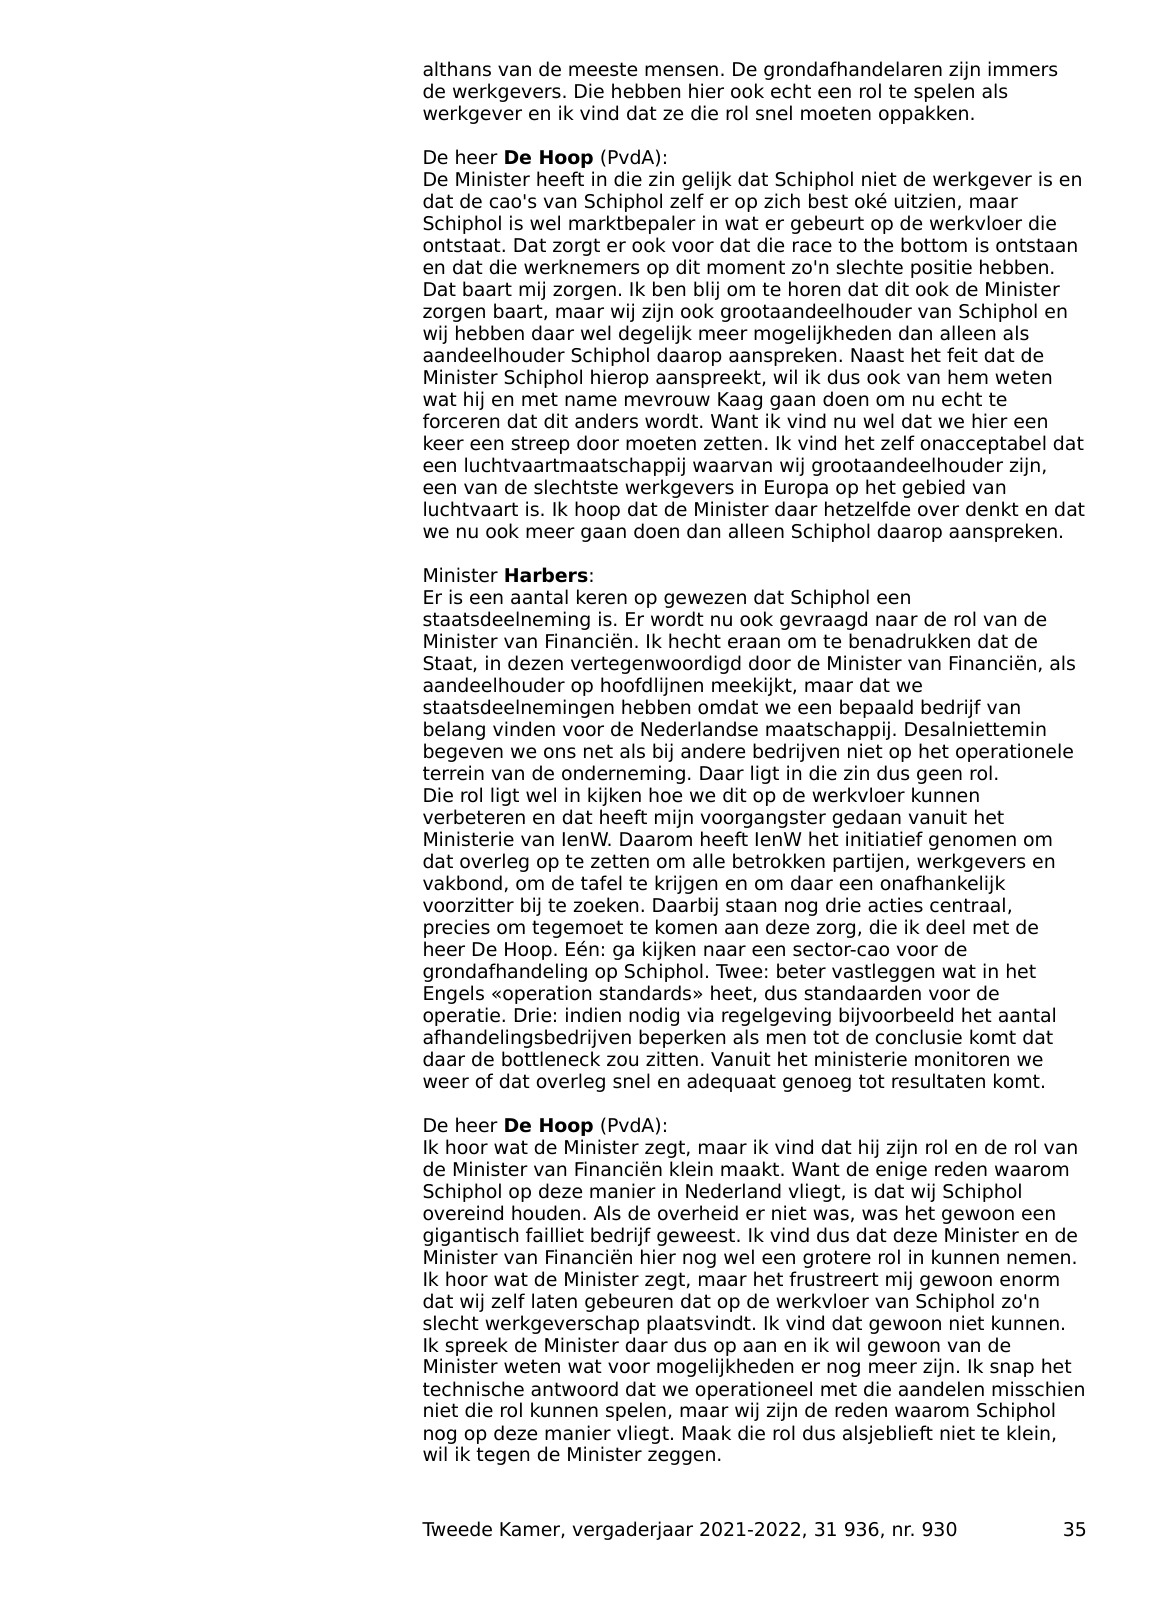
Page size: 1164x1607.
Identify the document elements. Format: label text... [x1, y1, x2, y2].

text Minister Harbers: [422, 565, 1087, 587]
text Die rol ligt wel in kijken hoe we dit op de werkvloer kunnen verbeteren en dat heeft mijn voorgangster gedaan vanuit het Ministerie van IenW. Daarom heeft IenW het initiatief genomen om dat overleg op te zetten om alle betrokken partijen, werkgevers en vakbond, om de tafel te krijgen en om daar een onafhankelijk voorzitter bij te zoeken. Daarbij staan nog drie acties centraal, precies om tegemoet te komen aan deze zorg, die ik deel met de heer De Hoop. Eén: ga kijken naar een sector-cao voor de grondafhandeling op Schiphol. Twee: beter vastleggen wat in het Engels «operation standards» heet, dus standaarden voor de operatie. Drie: indien nodig via regelgeving bijvoorbeeld het aantal afhandelingsbedrijven beperken als men tot de conclusie komt dat daar de bottleneck zou zitten. Vanuit het ministerie monitoren we weer of dat overleg snel en adequaat genoeg tot resultaten komt. [422, 785, 1087, 1092]
text althans van de meeste mensen. De grondafhandelaren zijn immers de werkgevers. Die hebben hier ook echt een rol te spelen als werkgever en ik vind dat ze die rol snel moeten oppakken. [422, 59, 1087, 125]
text De heer De Hoop (PvdA): [422, 1115, 1087, 1137]
text Ik hoor wat de Minister zegt, maar ik vind dat hij zijn rol en de rol van de Minister van Financiën klein maakt. Want de enige reden waarom Schiphol op deze manier in Nederland vliegt, is dat wij Schiphol overeind houden. Als de overheid er niet was, was het gewoon een gigantisch failliet bedrijf geweest. Ik vind dus dat deze Minister en de Minister van Financiën hier nog wel een grotere rol in kunnen nemen. Ik hoor wat de Minister zegt, maar het frustreert mij gewoon enorm dat wij zelf laten gebeuren dat op de werkvloer van Schiphol zo'n slecht werkgeverschap plaatsvindt. Ik vind dat gewoon niet kunnen. Ik spreek de Minister daar dus op aan en ik wil gewoon van de Minister weten wat voor mogelijkheden er nog meer zijn. Ik snap het technische antwoord dat we operationeel met die aandelen misschien niet die rol kunnen spelen, maar wij zijn de reden waarom Schiphol nog op deze manier vliegt. Maak die rol dus alsjeblieft niet te klein, wil ik tegen de Minister zeggen. [422, 1137, 1087, 1466]
text Er is een aantal keren op gewezen dat Schiphol een staatsdeelneming is. Er wordt nu ook gevraagd naar de rol van de Minister van Financiën. Ik hecht eraan om te benadrukken dat de Staat, in dezen vertegenwoordigd door de Minister van Financiën, als aandeelhouder op hoofdlijnen meekijkt, maar dat we staatsdeelnemingen hebben omdat we een bepaald bedrijf van belang vinden voor de Nederlandse maatschappij. Desalniettemin begeven we ons net als bij andere bedrijven niet op het operationele terrein van de onderneming. Daar ligt in die zin dus geen rol. [422, 587, 1087, 785]
text De heer De Hoop (PvdA): [422, 147, 1087, 169]
text De Minister heeft in die zin gelijk dat Schiphol niet de werkgever is en dat de cao's van Schiphol zelf er op zich best oké uitzien, maar Schiphol is wel marktbepaler in wat er gebeurt op de werkvloer die ontstaat. Dat zorgt er ook voor dat die race to the bottom is ontstaan en dat die werknemers op dit moment zo'n slechte positie hebben. Dat baart mij zorgen. Ik ben blij om te horen dat dit ook de Minister zorgen baart, maar wij zijn ook grootaandeelhouder van Schiphol en wij hebben daar wel degelijk meer mogelijkheden dan alleen als aandeelhouder Schiphol daarop aanspreken. Naast het feit dat de Minister Schiphol hierop aanspreekt, wil ik dus ook van hem weten wat hij en met name mevrouw Kaag gaan doen om nu echt te forceren dat dit anders wordt. Want ik vind nu wel dat we hier een keer een streep door moeten zetten. Ik vind het zelf onacceptabel dat een luchtvaartmaatschappij waarvan wij grootaandeelhouder zijn, een van de slechtste werkgevers in Europa op het gebied van luchtvaart is. Ik hoop dat de Minister daar hetzelfde over denkt en dat we nu ook meer gaan doen dan alleen Schiphol daarop aanspreken. [422, 169, 1087, 543]
